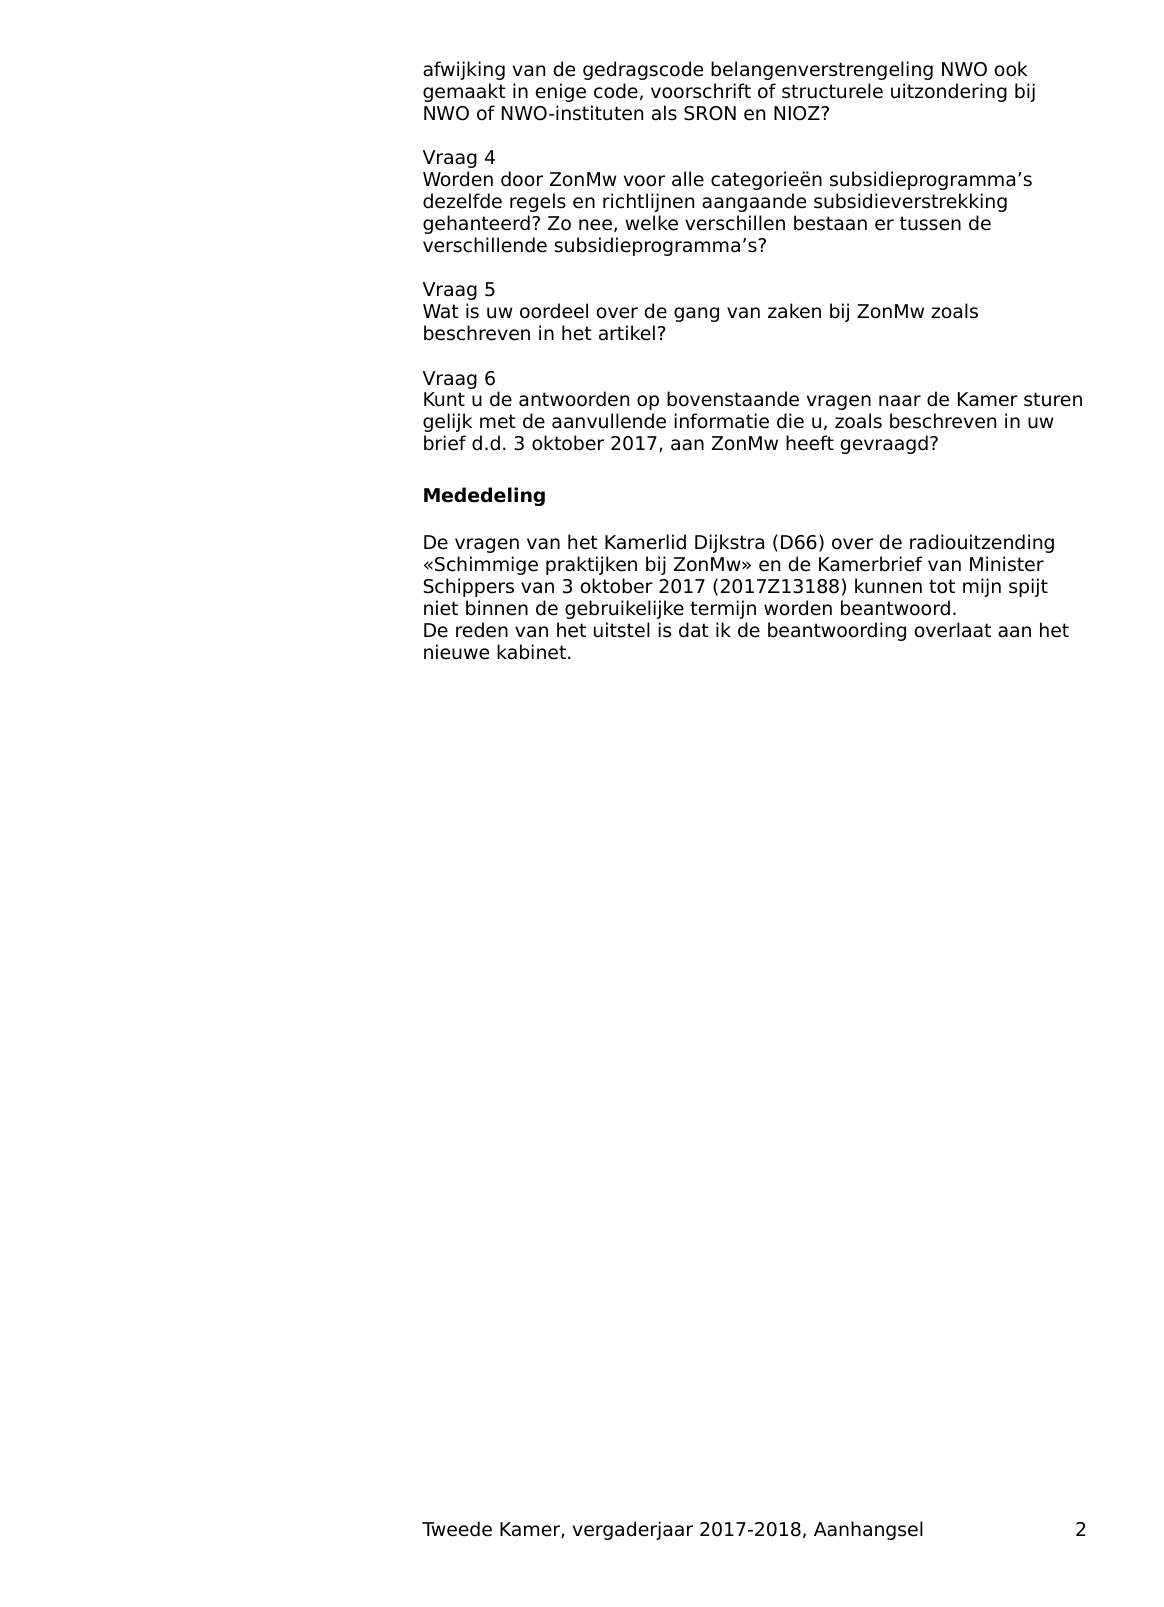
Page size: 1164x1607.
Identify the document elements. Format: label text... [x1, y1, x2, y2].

text Wat is uw oordeel over de gang van zaken bij ZonMw zoals beschreven in het artikel? [422, 301, 1087, 345]
subtitle Mededeling [422, 485, 1087, 507]
text Worden door ZonMw voor alle categorieën subsidieprogramma’s dezelfde regels en richtlijnen aangaande subsidieverstrekking gehanteerd? Zo nee, welke verschillen bestaan er tussen de verschillende subsidieprogramma’s? [422, 169, 1087, 257]
text De reden van het uitstel is dat ik de beantwoording overlaat aan het nieuwe kabinet. [422, 620, 1087, 664]
text afwijking van de gedragscode belangenverstrengeling NWO ook gemaakt in enige code, voorschrift of structurele uitzondering bij NWO of NWO-instituten als SRON en NIOZ? [422, 59, 1087, 125]
text Kunt u de antwoorden op bovenstaande vragen naar de Kamer sturen gelijk met de aanvullende informatie die u, zoals beschreven in uw brief d.d. 3 oktober 2017, aan ZonMw heeft gevraagd? [422, 389, 1087, 455]
text Vraag 5 [422, 279, 1087, 301]
text Vraag 6 [422, 367, 1087, 389]
text Vraag 4 [422, 147, 1087, 169]
text De vragen van het Kamerlid Dijkstra (D66) over de radiouitzending «Schimmige praktijken bij ZonMw» en de Kamerbrief van Minister Schippers van 3 oktober 2017 (2017Z13188) kunnen tot mijn spijt niet binnen de gebruikelijke termijn worden beantwoord. [422, 532, 1087, 620]
